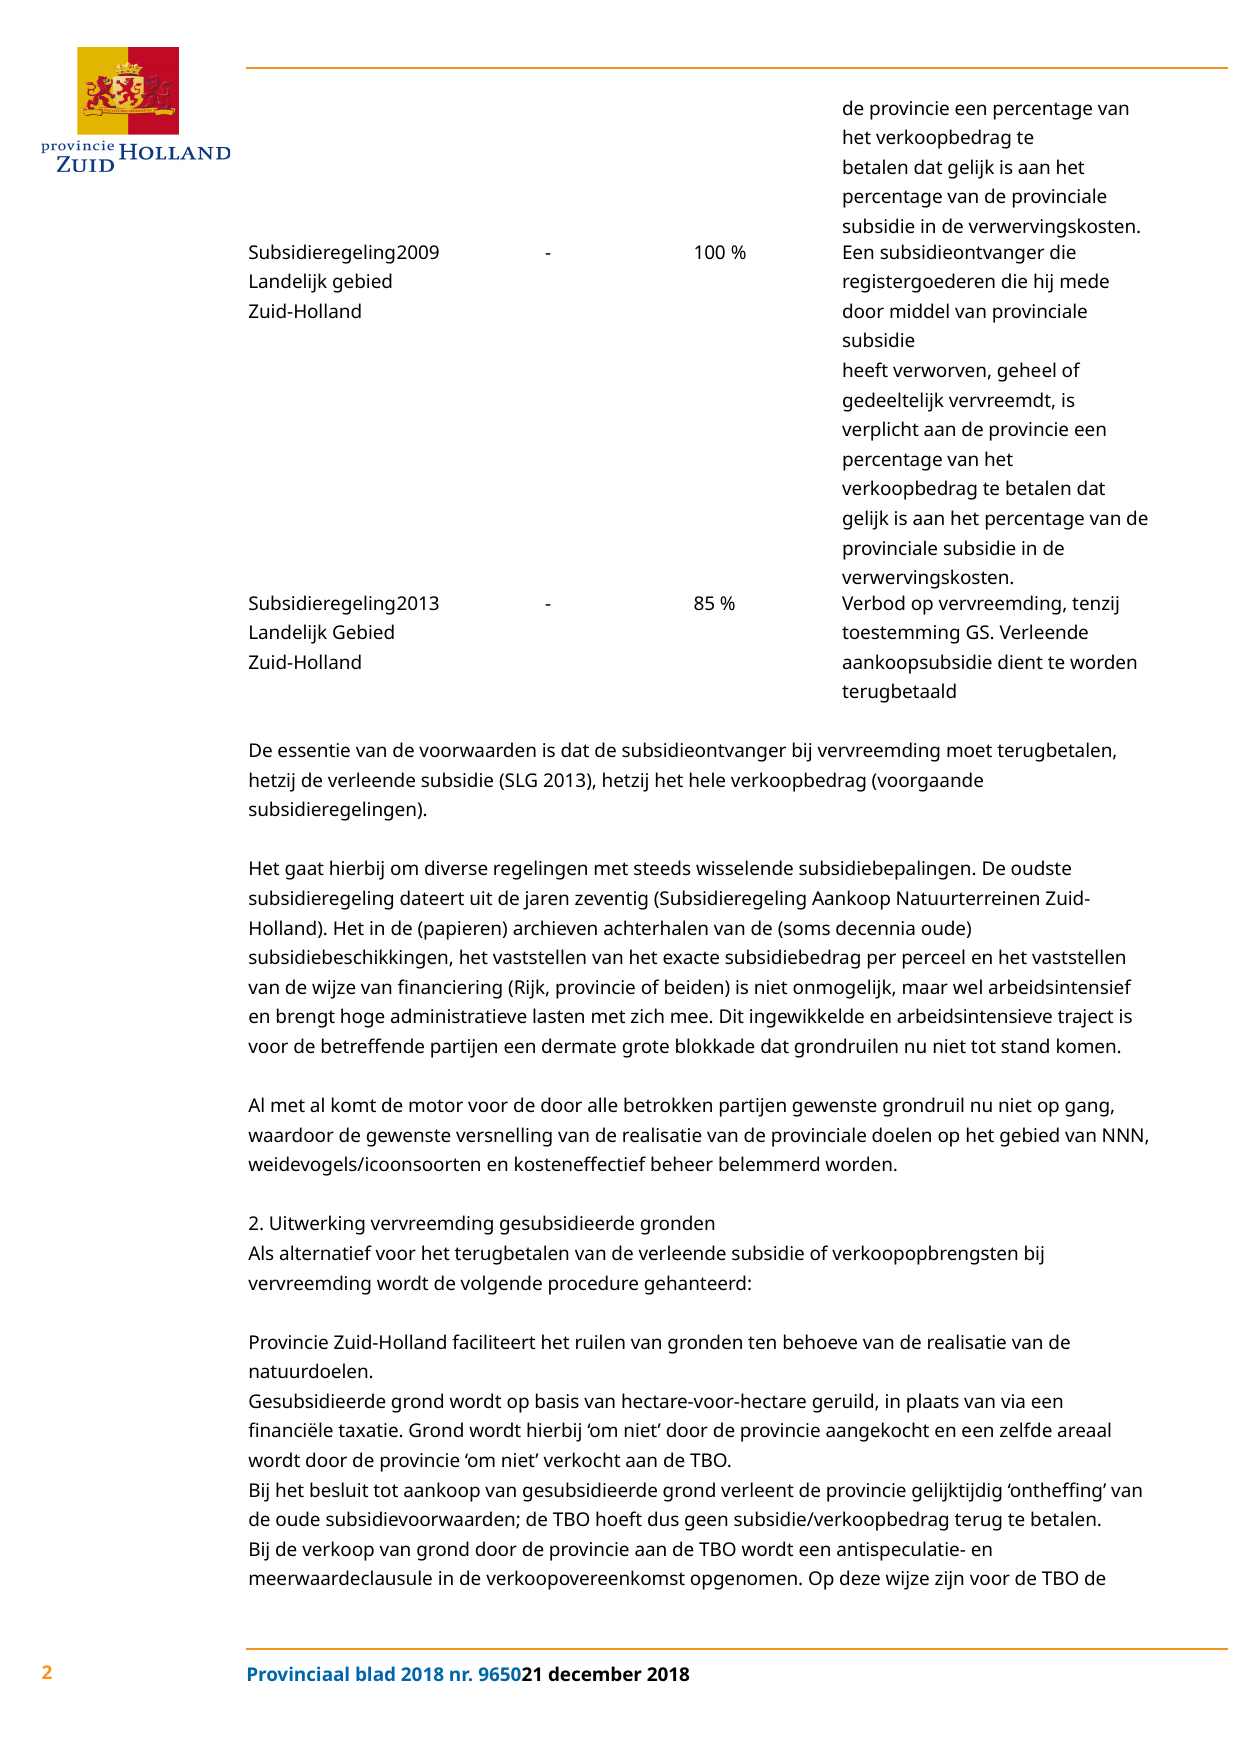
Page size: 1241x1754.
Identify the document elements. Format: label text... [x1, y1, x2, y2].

text Al met al komt de motor voor de door alle betrokken partijen gewenste grondruil nu niet op gang, waardoor de gewenste versnelling van de realisatie van de provinciale doelen op het gebied van NNN, weidevogels/icoonsoorten en kosteneffectief beheer belemmerd worden. [248, 1092, 1152, 1177]
text De essentie van de voorwaarden is dat de subsidieontvanger bij vervreemding moet terugbetalen, hetzij de verleende subsidie (SLG 2013), hetzij het hele verkoopbedrag (voorgaande subsidieregelingen). [248, 737, 1152, 822]
table_cell 85 % [693, 590, 842, 704]
table_cell [545, 95, 693, 239]
table_cell Een subsidieontvanger die registergoederen die hij mede door middel van provinciale subsidie heeft verworven, geheel of gedeeltelijk vervreemdt, is verplicht aan de provincie een percentage van het verkoopbedrag te betalen dat gelijk is aan het percentage van de provinciale subsidie in de verwervingskosten. [842, 239, 1152, 590]
text Bij de verkoop van grond door de provincie aan de TBO wordt een antispeculatie- en meerwaardeclausule in de verkoopovereenkomst opgenomen. Op deze wijze zijn voor de TBO de [248, 1536, 1152, 1591]
text 2. Uitwerking vervreemding gesubsidieerde gronden [248, 1211, 1152, 1236]
table_cell Subsidieregeling Landelijk Gebied Zuid-Holland [248, 590, 396, 704]
table_cell de provincie een percentage van het verkoopbedrag te betalen dat gelijk is aan het percentage van de provinciale subsidie in de verwervingskosten. [842, 95, 1152, 239]
text Gesubsidieerde grond wordt op basis van hectare-voor-hectare geruild, in plaats van via een financiële taxatie. Grond wordt hierbij ‘om niet’ door de provincie aangekocht en een zelfde areaal wordt door de provincie ‘om niet’ verkocht aan de TBO. [248, 1388, 1152, 1473]
table_cell 2009 [396, 239, 545, 590]
table_cell [693, 95, 842, 239]
text Bij het besluit tot aankoop van gesubsidieerde grond verleent de provincie gelijktijdig ‘ontheffing’ van de oude subsidievoorwaarden; de TBO hoeft dus geen subsidie/verkoopbedrag terug te betalen. [248, 1477, 1152, 1532]
table_cell [248, 95, 396, 239]
table_cell - [545, 590, 693, 704]
table_cell Verbod op vervreemding, tenzij toestemming GS. Verleende aankoopsubsidie dient te worden terugbetaald [842, 590, 1152, 704]
table_cell 100 % [693, 239, 842, 590]
table_cell [396, 95, 545, 239]
table_cell 2013 [396, 590, 545, 704]
table_cell - [545, 239, 693, 590]
text Als alternatief voor het terugbetalen van de verleende subsidie of verkoopopbrengsten bij vervreemding wordt de volgende procedure gehanteerd: [248, 1240, 1152, 1296]
text Provincie Zuid-Holland faciliteert het ruilen van gronden ten behoeve van de realisatie van de natuurdoelen. [248, 1329, 1152, 1384]
table_cell Subsidieregeling Landelijk gebied Zuid-Holland [248, 239, 396, 590]
text Het gaat hierbij om diverse regelingen met steeds wisselende subsidiebepalingen. De oudste subsidieregeling dateert uit de jaren zeventig (Subsidieregeling Aankoop Natuurterreinen Zuid-Holland). Het in de (papieren) archieven achterhalen van de (soms decennia oude) subsidiebeschikkingen, het vaststellen van het exacte subsidiebedrag per perceel en het vaststellen van de wijze van financiering (Rijk, provincie of beiden) is niet onmogelijk, maar wel arbeidsintensief en brengt hoge administratieve lasten met zich mee. Dit ingewikkelde en arbeidsintensieve traject is voor de betreffende partijen een dermate grote blokkade dat grondruilen nu niet tot stand komen. [248, 856, 1152, 1059]
picture [41, 47, 231, 172]
